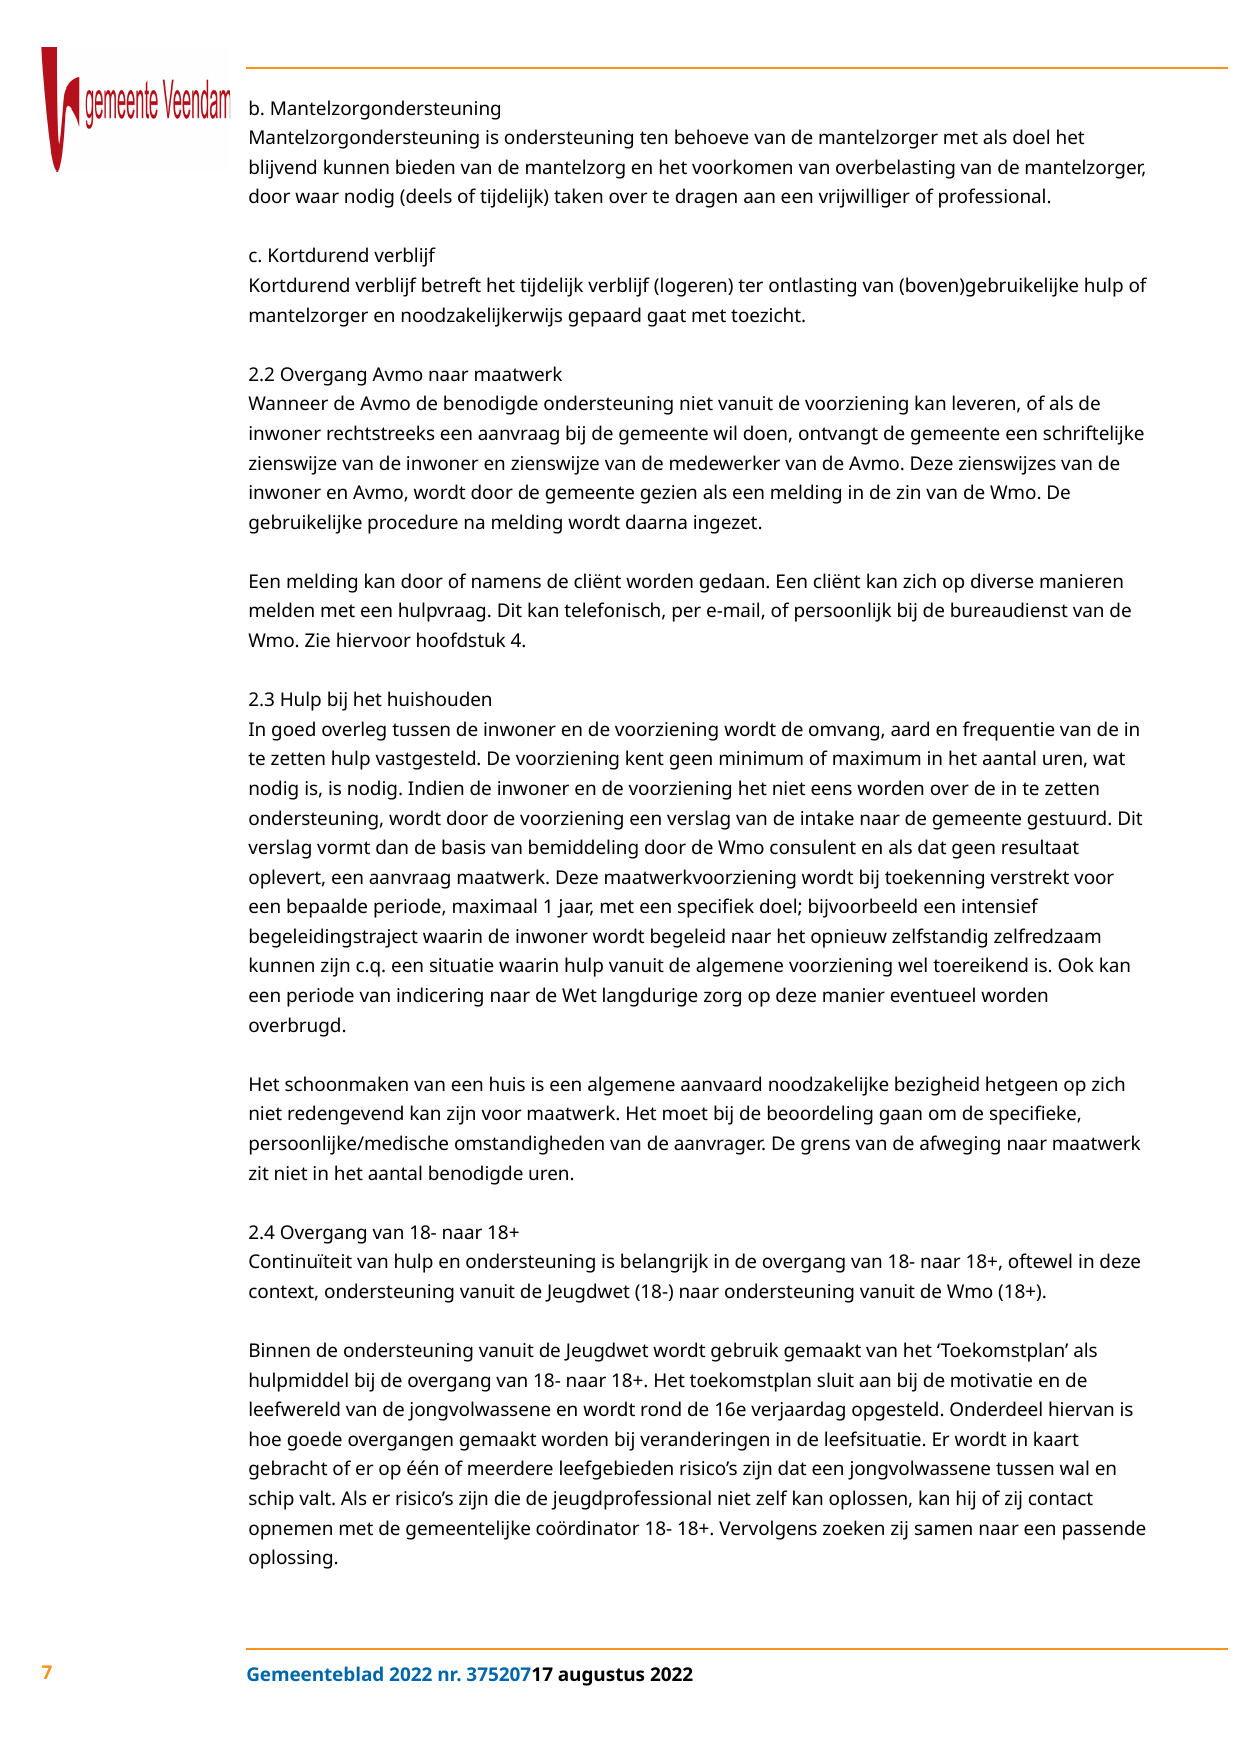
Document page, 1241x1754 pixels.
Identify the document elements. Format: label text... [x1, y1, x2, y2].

text c. Kortdurend verblijf [248, 243, 1152, 268]
text Binnen de ondersteuning vanuit de Jeugdwet wordt gebruik gemaakt van het ‘Toekomstplan’ als hulpmiddel bij de overgang van 18- naar 18+. Het toekomstplan sluit aan bij de motivatie en de leefwereld van de jongvolwassene en wordt rond de 16e verjaardag opgesteld. Onderdeel hiervan is hoe goede overgangen gemaakt worden bij veranderingen in de leefsituatie. Er wordt in kaart gebracht of er op één of meerdere leefgebieden risico’s zijn dat een jongvolwassene tussen wal en schip valt. Als er risico’s zijn die de jeugdprofessional niet zelf kan oplossen, kan hij of zij contact opnemen met de gemeentelijke coördinator 18- 18+. Vervolgens zoeken zij samen naar een passende oplossing. [248, 1337, 1152, 1570]
text b. Mantelzorgondersteuning [248, 95, 1152, 121]
picture [41, 47, 231, 172]
text Wanneer de Avmo de benodigde ondersteuning niet vanuit de voorziening kan leveren, of als de inwoner rechtstreeks een aanvraag bij de gemeente wil doen, ontvangt de gemeente een schriftelijke zienswijze van de inwoner en zienswijze van de medewerker van de Avmo. Deze zienswijzes van de inwoner en Avmo, wordt door de gemeente gezien als een melding in de zin van de Wmo. De gebruikelijke procedure na melding wordt daarna ingezet. [248, 391, 1152, 535]
text Een melding kan door of namens de cliënt worden gedaan. Een cliënt kan zich op diverse manieren melden met een hulpvraag. Dit kan telefonisch, per e-mail, of persoonlijk bij de bureaudienst van de Wmo. Zie hiervoor hoofdstuk 4. [248, 568, 1152, 653]
text Kortdurend verblijf betreft het tijdelijk verblijf (logeren) ter ontlasting van (boven)gebruikelijke hulp of mantelzorger en noodzakelijkerwijs gepaard gaat met toezicht. [248, 272, 1152, 328]
text Continuïteit van hulp en ondersteuning is belangrijk in de overgang van 18- naar 18+, oftewel in deze context, ondersteuning vanuit de Jeugdwet (18-) naar ondersteuning vanuit de Wmo (18+). [248, 1248, 1152, 1304]
text 2.2 Overgang Avmo naar maatwerk [248, 361, 1152, 387]
text Het schoonmaken van een huis is een algemene aanvaard noodzakelijke bezigheid hetgeen op zich niet redengevend kan zijn voor maatwerk. Het moet bij de beoordeling gaan om de specifieke, persoonlijke/medische omstandigheden van de aanvrager. De grens van de afweging naar maatwerk zit niet in het aantal benodigde uren. [248, 1071, 1152, 1186]
text 2.3 Hulp bij het huishouden [248, 686, 1152, 712]
text 2.4 Overgang van 18- naar 18+ [248, 1219, 1152, 1245]
text Mantelzorgondersteuning is ondersteuning ten behoeve van de mantelzorger met als doel het blijvend kunnen bieden van de mantelzorg en het voorkomen van overbelasting van de mantelzorger, door waar nodig (deels of tijdelijk) taken over te dragen aan een vrijwilliger of professional. [248, 124, 1152, 209]
text In goed overleg tussen de inwoner en de voorziening wordt de omvang, aard en frequentie van de in te zetten hulp vastgesteld. De voorziening kent geen minimum of maximum in het aantal uren, wat nodig is, is nodig. Indien de inwoner en de voorziening het niet eens worden over de in te zetten ondersteuning, wordt door de voorziening een verslag van de intake naar de gemeente gestuurd. Dit verslag vormt dan de basis van bemiddeling door de Wmo consulent en als dat geen resultaat oplevert, een aanvraag maatwerk. Deze maatwerkvoorziening wordt bij toekenning verstrekt voor een bepaalde periode, maximaal 1 jaar, met een specifiek doel; bijvoorbeeld een intensief begeleidingstraject waarin de inwoner wordt begeleid naar het opnieuw zelfstandig zelfredzaam kunnen zijn c.q. een situatie waarin hulp vanuit de algemene voorziening wel toereikend is. Ook kan een periode van indicering naar de Wet langdurige zorg op deze manier eventueel worden overbrugd. [248, 716, 1152, 1038]
